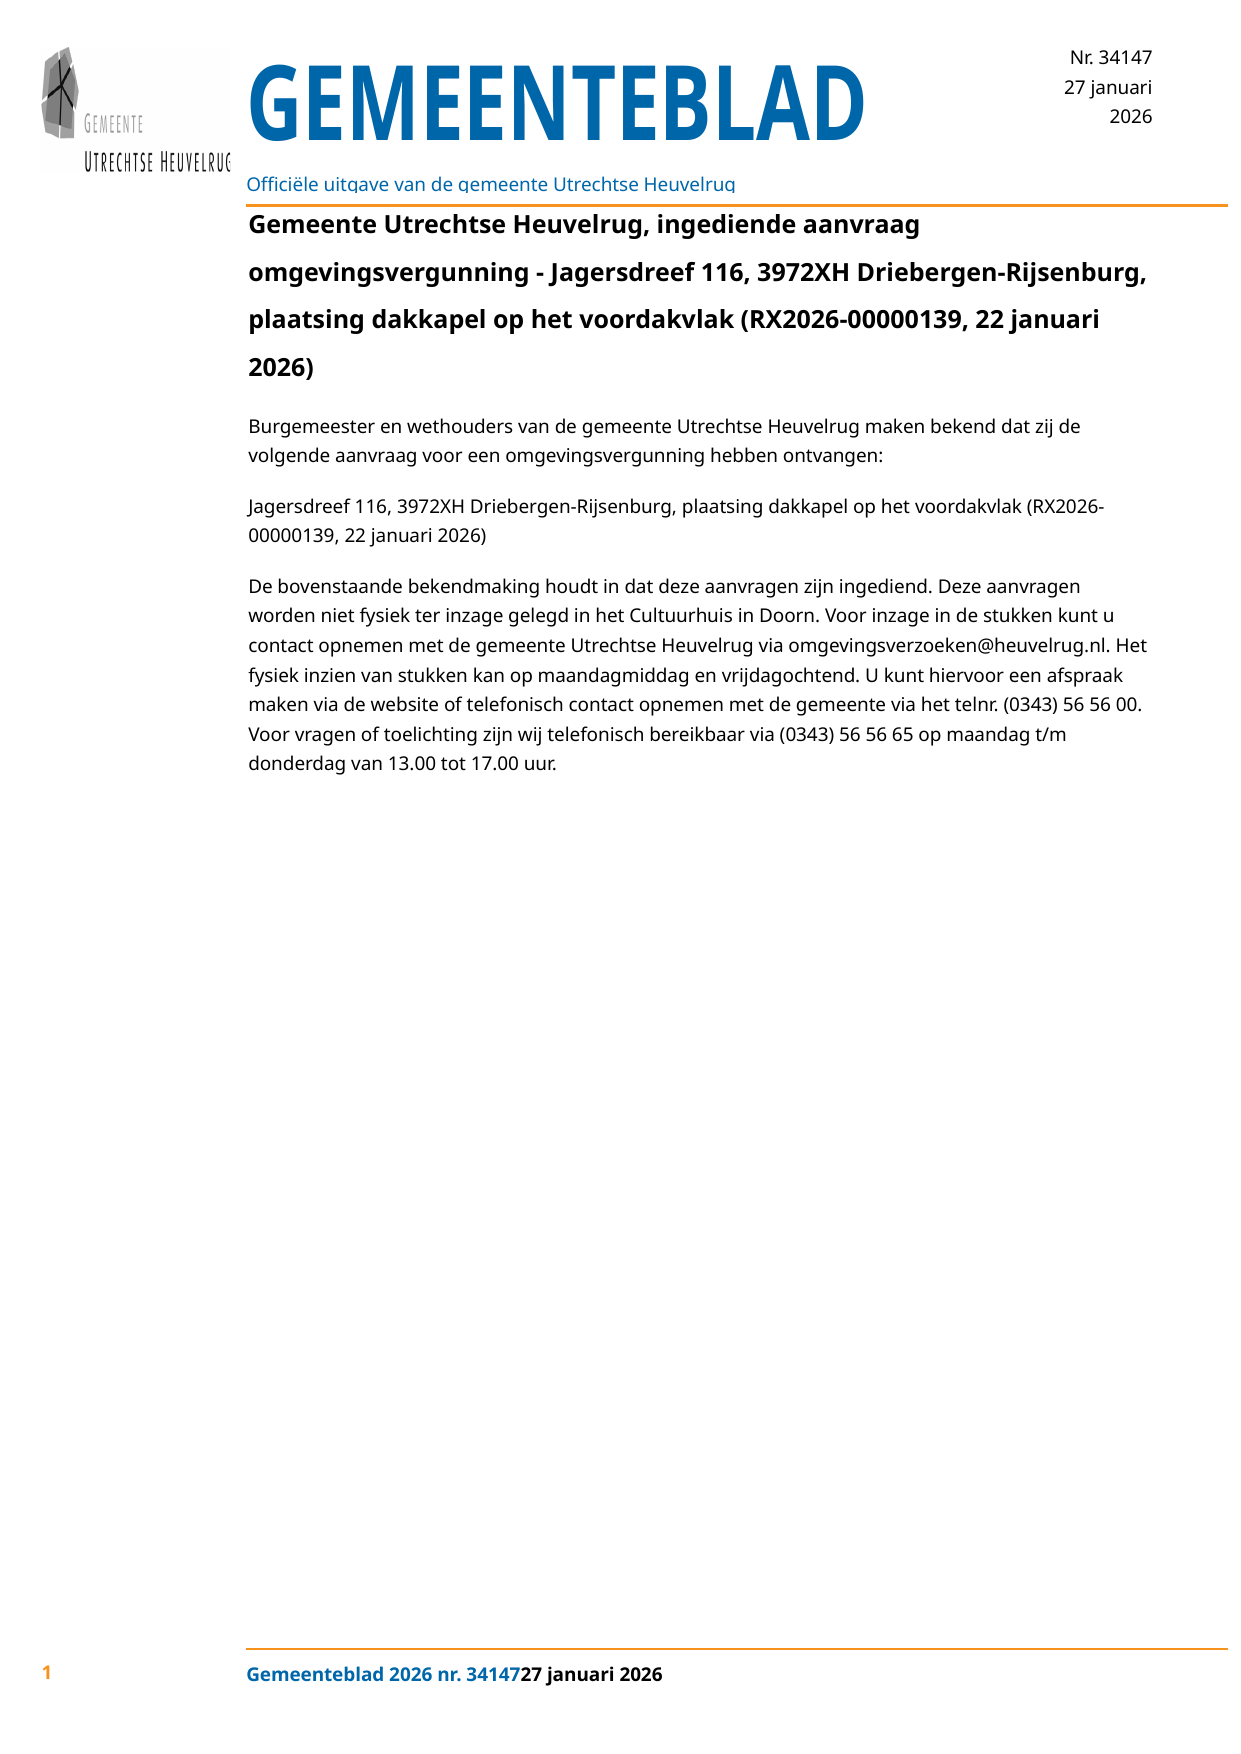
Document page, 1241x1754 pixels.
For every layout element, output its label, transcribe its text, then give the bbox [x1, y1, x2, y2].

picture [41, 47, 231, 172]
text Jagersdreef 116, 3972XH Driebergen-Rijsenburg, plaatsing dakkapel op het voordakvlak (RX2026-00000139, 22 januari 2026) [248, 493, 1152, 548]
text De bovenstaande bekendmaking houdt in dat deze aanvragen zijn ingediend. Deze aanvragen worden niet fysiek ter inzage gelegd in het Cultuurhuis in Doorn. Voor inzage in de stukken kunt u contact opnemen met de gemeente Utrechtse Heuvelrug via omgevingsverzoeken@heuvelrug.nl. Het fysiek inzien van stukken kan op maandagmiddag en vrijdagochtend. U kunt hiervoor een afspraak maken via de website of telefonisch contact opnemen met de gemeente via het telnr. (0343) 56 56 00. Voor vragen of toelichting zijn wij telefonisch bereikbaar via (0343) 56 56 65 op maandag t/m donderdag van 13.00 tot 17.00 uur. [248, 573, 1152, 776]
text Burgemeester en wethouders van de gemeente Utrechtse Heuvelrug maken bekend dat zij de volgende aanvraag voor een omgevingsvergunning hebben ontvangen: [248, 413, 1152, 468]
text Gemeente Utrechtse Heuvelrug, ingediende aanvraag omgevingsvergunning - Jagersdreef 116, 3972XH Driebergen-Rijsenburg, plaatsing dakkapel op het voordakvlak (RX2026-00000139, 22 januari 2026) [248, 207, 1152, 384]
